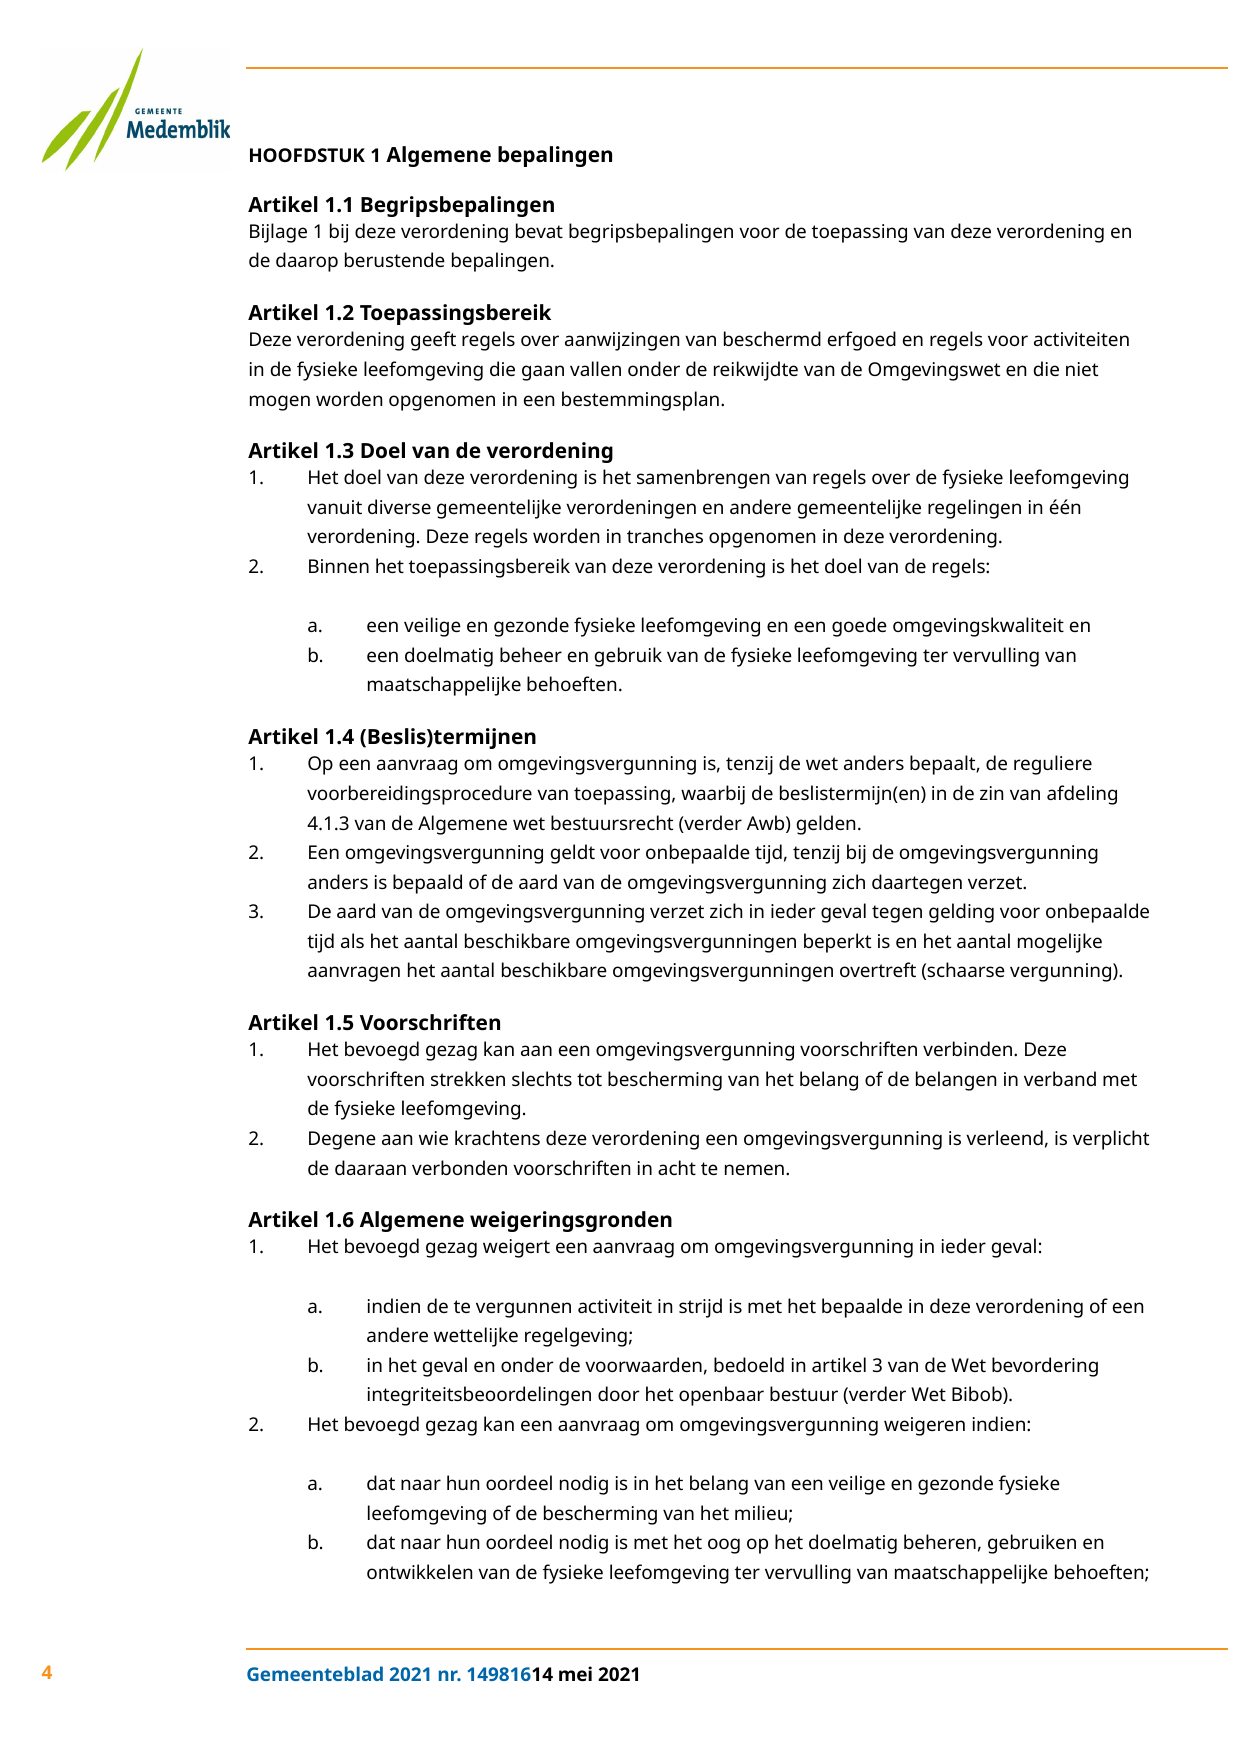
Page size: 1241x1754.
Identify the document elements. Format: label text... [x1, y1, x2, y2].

list Het doel van deze verordening is het samenbrengen van regels over de fysieke leefomgeving vanuit diverse gemeentelijke verordeningen en andere gemeentelijke regelingen in één verordening. Deze regels worden in tranches opgenomen in deze verordening. [248, 464, 1152, 549]
list Een omgevingsvergunning geldt voor onbepaalde tijd, tenzij bij de omgevingsvergunning anders is bepaald of de aard van de omgevingsvergunning zich daartegen verzet. [248, 839, 1152, 894]
list Het bevoegd gezag kan aan een omgevingsvergunning voorschriften verbinden. Deze voorschriften strekken slechts tot bescherming van het belang of de belangen in verband met de fysieke leefomgeving. [248, 1036, 1152, 1121]
list Het bevoegd gezag weigert een aanvraag om omgevingsvergunning in ieder geval: [248, 1234, 1152, 1259]
text Artikel 1.3 Doel van de verordening [248, 436, 1152, 464]
list Degene aan wie krachtens deze verordening een omgevingsvergunning is verleend, is verplicht de daaraan verbonden voorschriften in acht te nemen. [248, 1125, 1152, 1181]
text Artikel 1.5 Voorschriften [248, 1008, 1152, 1036]
list een veilige en gezonde fysieke leefomgeving en een goede omgevingskwaliteit en [307, 612, 1152, 638]
text Deze verordening geeft regels over aanwijzingen van beschermd erfgoed en regels voor activiteiten in de fysieke leefomgeving die gaan vallen onder de reikwijdte van de Omgevingswet en die niet mogen worden opgenomen in een bestemmingsplan. [248, 327, 1152, 411]
picture [41, 47, 231, 172]
text Artikel 1.2 Toepassingsbereik [248, 298, 1152, 327]
text Bijlage 1 bij deze verordening bevat begripsbepalingen voor de toepassing van deze verordening en de daarop berustende bepalingen. [248, 218, 1152, 273]
list Het bevoegd gezag kan een aanvraag om omgevingsvergunning weigeren indien: [248, 1411, 1152, 1437]
list in het geval en onder de voorwaarden, bedoeld in artikel 3 van de Wet bevordering integriteitsbeoordelingen door het openbaar bestuur (verder Wet Bibob). [307, 1352, 1152, 1407]
text Artikel 1.1 Begripsbepalingen [248, 190, 1152, 218]
text Artikel 1.6 Algemene weigeringsgronden [248, 1205, 1152, 1234]
text HOOFDSTUK 1 Algemene bepalingen [248, 140, 1152, 169]
list dat naar hun oordeel nodig is in het belang van een veilige en gezonde fysieke leefomgeving of de bescherming van het milieu; [307, 1470, 1152, 1526]
text Artikel 1.4 (Beslis)termijnen [248, 722, 1152, 751]
list een doelmatig beheer en gebruik van de fysieke leefomgeving ter vervulling van maatschappelijke behoeften. [307, 642, 1152, 697]
list indien de te vergunnen activiteit in strijd is met het bepaalde in deze verordening of een andere wettelijke regelgeving; [307, 1293, 1152, 1348]
list Op een aanvraag om omgevingsvergunning is, tenzij de wet anders bepaalt, de reguliere voorbereidingsprocedure van toepassing, waarbij de beslistermijn(en) in de zin van afdeling 4.1.3 van de Algemene wet bestuursrecht (verder Awb) gelden. [248, 751, 1152, 835]
list Binnen het toepassingsbereik van deze verordening is het doel van de regels: [248, 553, 1152, 579]
list De aard van de omgevingsvergunning verzet zich in ieder geval tegen gelding voor onbepaalde tijd als het aantal beschikbare omgevingsvergunningen beperkt is en het aantal mogelijke aanvragen het aantal beschikbare omgevingsvergunningen overtreft (schaarse vergunning). [248, 898, 1152, 983]
list dat naar hun oordeel nodig is met het oog op het doelmatig beheren, gebruiken en ontwikkelen van de fysieke leefomgeving ter vervulling van maatschappelijke behoeften; [307, 1529, 1152, 1585]
